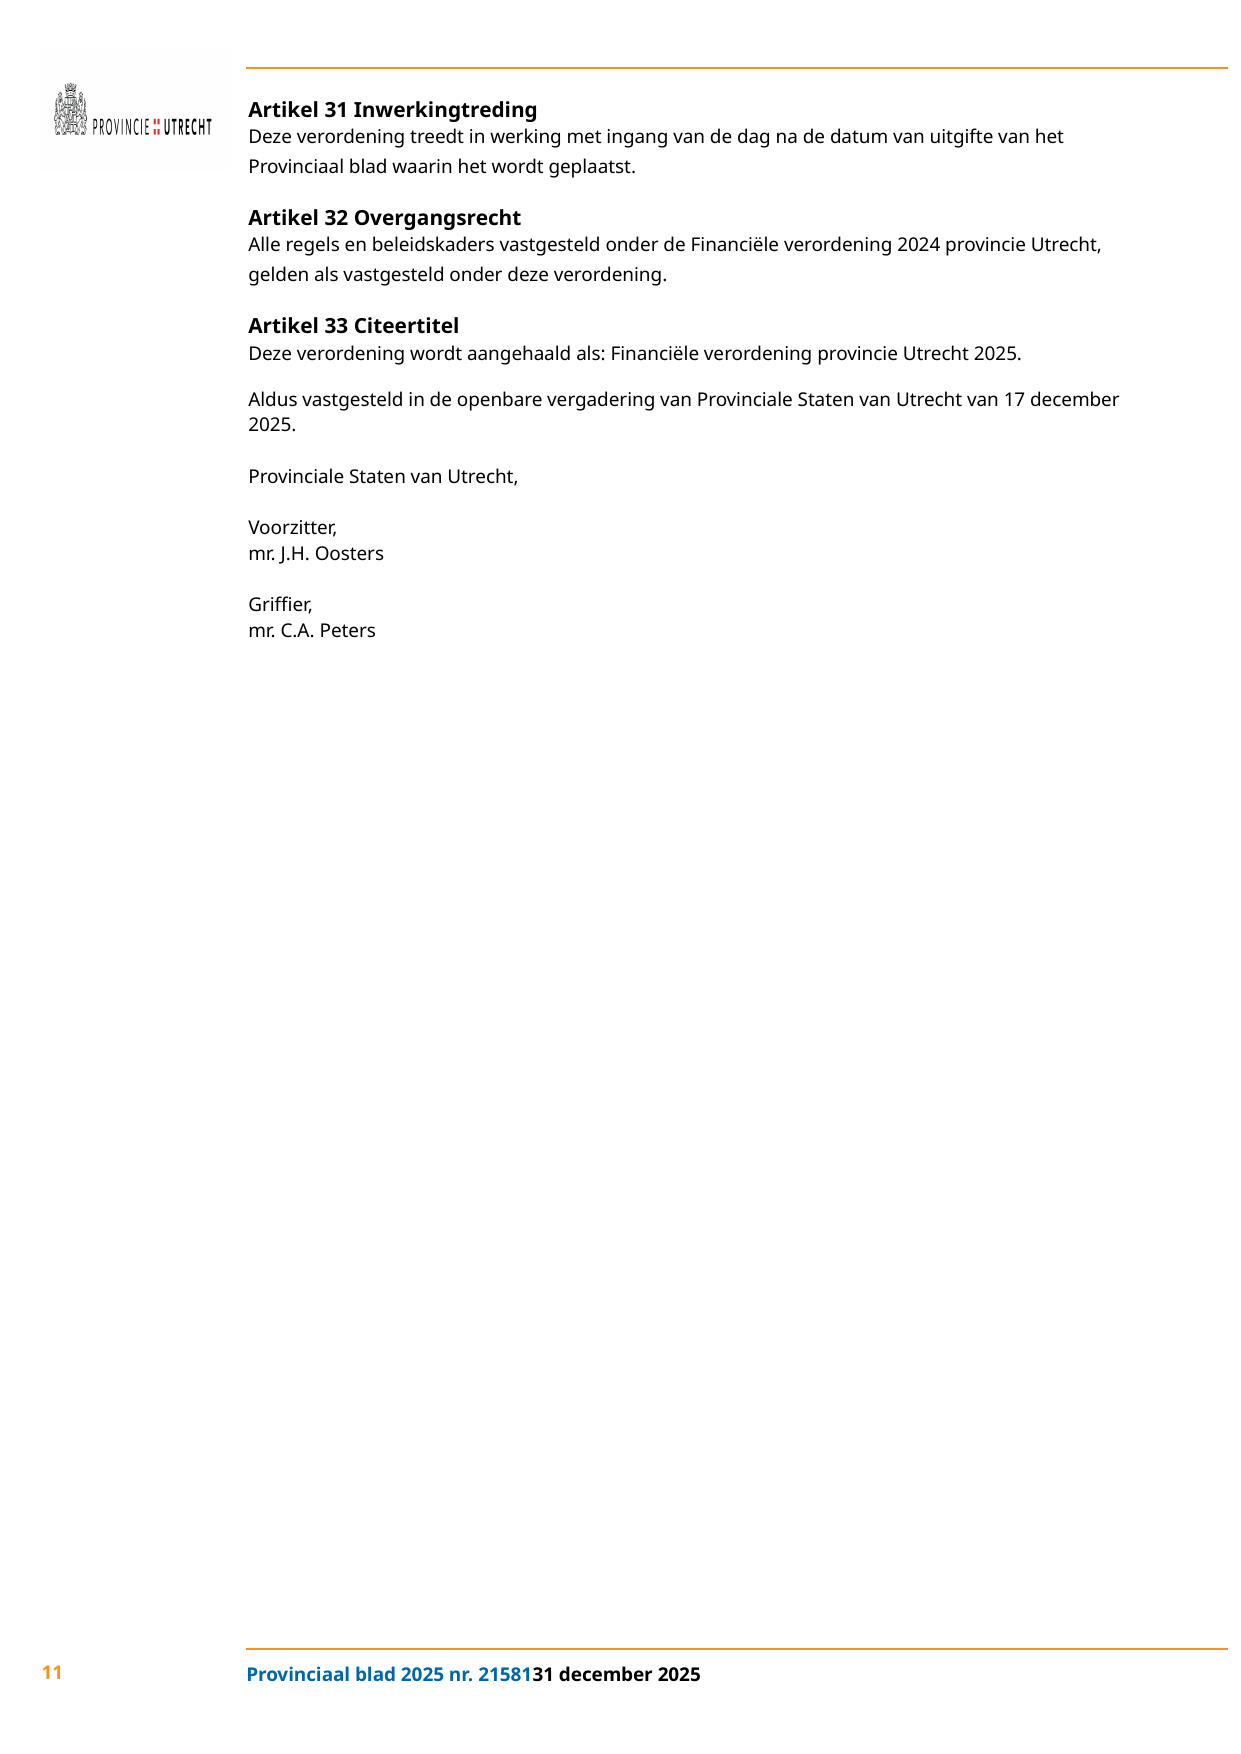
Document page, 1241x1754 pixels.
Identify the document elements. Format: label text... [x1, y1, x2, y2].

picture [41, 47, 231, 172]
text mr. J.H. Oosters [248, 540, 1152, 566]
text Griffier, [248, 592, 1152, 617]
text Alle regels en beleidskaders vastgesteld onder de Financiële verordening 2024 provincie Utrecht, gelden als vastgesteld onder deze verordening. [248, 232, 1152, 287]
text Artikel 33 Citeertitel [248, 312, 1152, 340]
text Voorzitter, [248, 514, 1152, 540]
text Provinciale Staten van Utrecht, [248, 463, 1152, 489]
text Deze verordening wordt aangehaald als: Financiële verordening provincie Utrecht 2025. [248, 340, 1152, 366]
text Deze verordening treedt in werking met ingang van de dag na de datum van uitgifte van het Provinciaal blad waarin het wordt geplaatst. [248, 123, 1152, 178]
text mr. C.A. Peters [248, 617, 1152, 643]
text Artikel 32 Overgangsrecht [248, 203, 1152, 232]
text Aldus vastgesteld in de openbare vergadering van Provinciale Staten van Utrecht van 17 december 2025. [248, 386, 1152, 437]
text Artikel 31 Inwerkingtreding [248, 95, 1152, 123]
